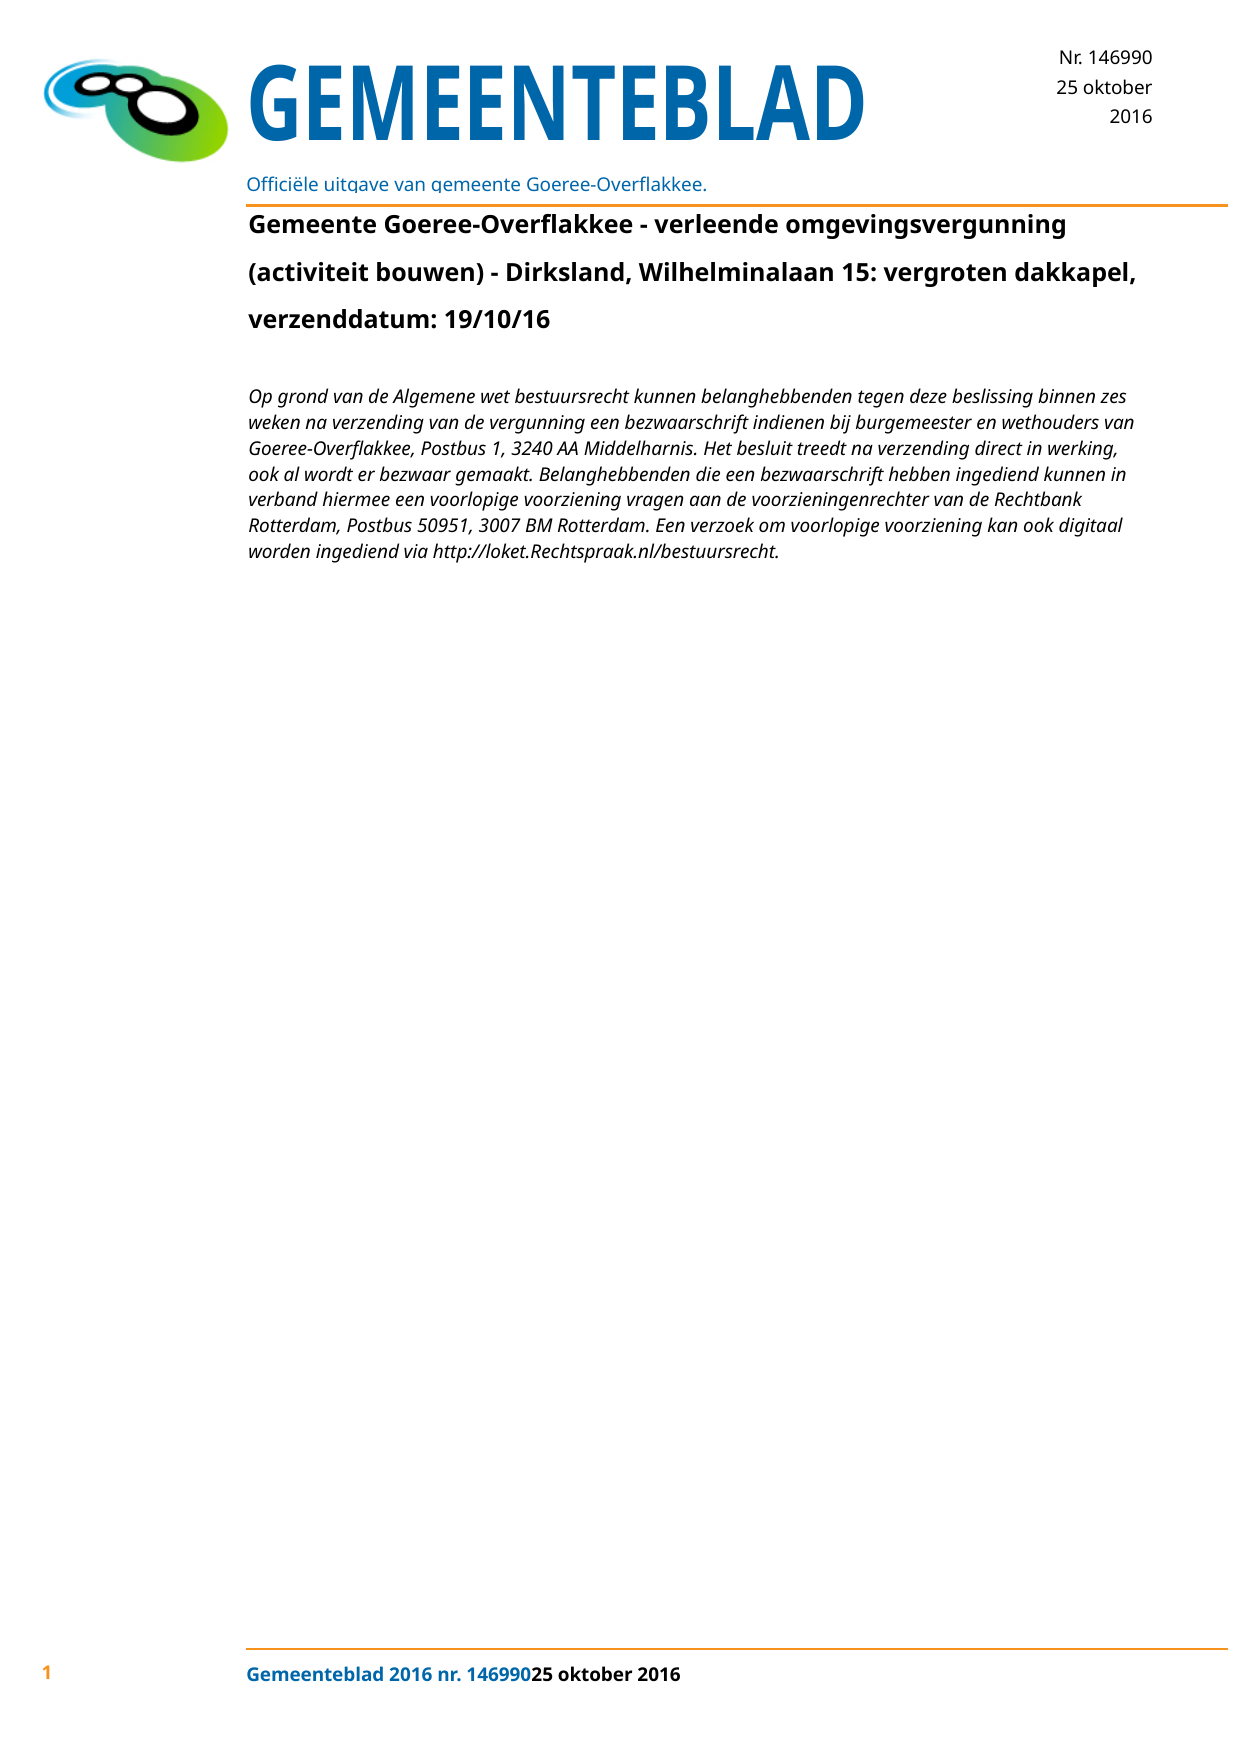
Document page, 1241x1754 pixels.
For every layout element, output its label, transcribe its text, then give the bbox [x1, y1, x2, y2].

text Gemeente Goeree-Overflakkee - verleende omgevingsvergunning (activiteit bouwen) - Dirksland, Wilhelminalaan 15: vergroten dakkapel, verzenddatum: 19/10/16 [248, 207, 1152, 336]
picture [41, 47, 231, 172]
text Op grond van de Algemene wet bestuursrecht kunnen belanghebbenden tegen deze beslissing binnen zes weken na verzending van de vergunning een bezwaarschrift indienen bij burgemeester en wethouders van Goeree-Overflakkee, Postbus 1, 3240 AA Middelharnis. Het besluit treedt na verzending direct in werking, ook al wordt er bezwaar gemaakt. Belanghebbenden die een bezwaarschrift hebben ingediend kunnen in verband hiermee een voorlopige voorziening vragen aan de voorzieningenrechter van de Rechtbank Rotterdam, Postbus 50951, 3007 BM Rotterdam. Een verzoek om voorlopige voorziening kan ook digitaal worden ingediend via http://loket.Rechtspraak.nl/bestuursrecht. [248, 384, 1152, 564]
